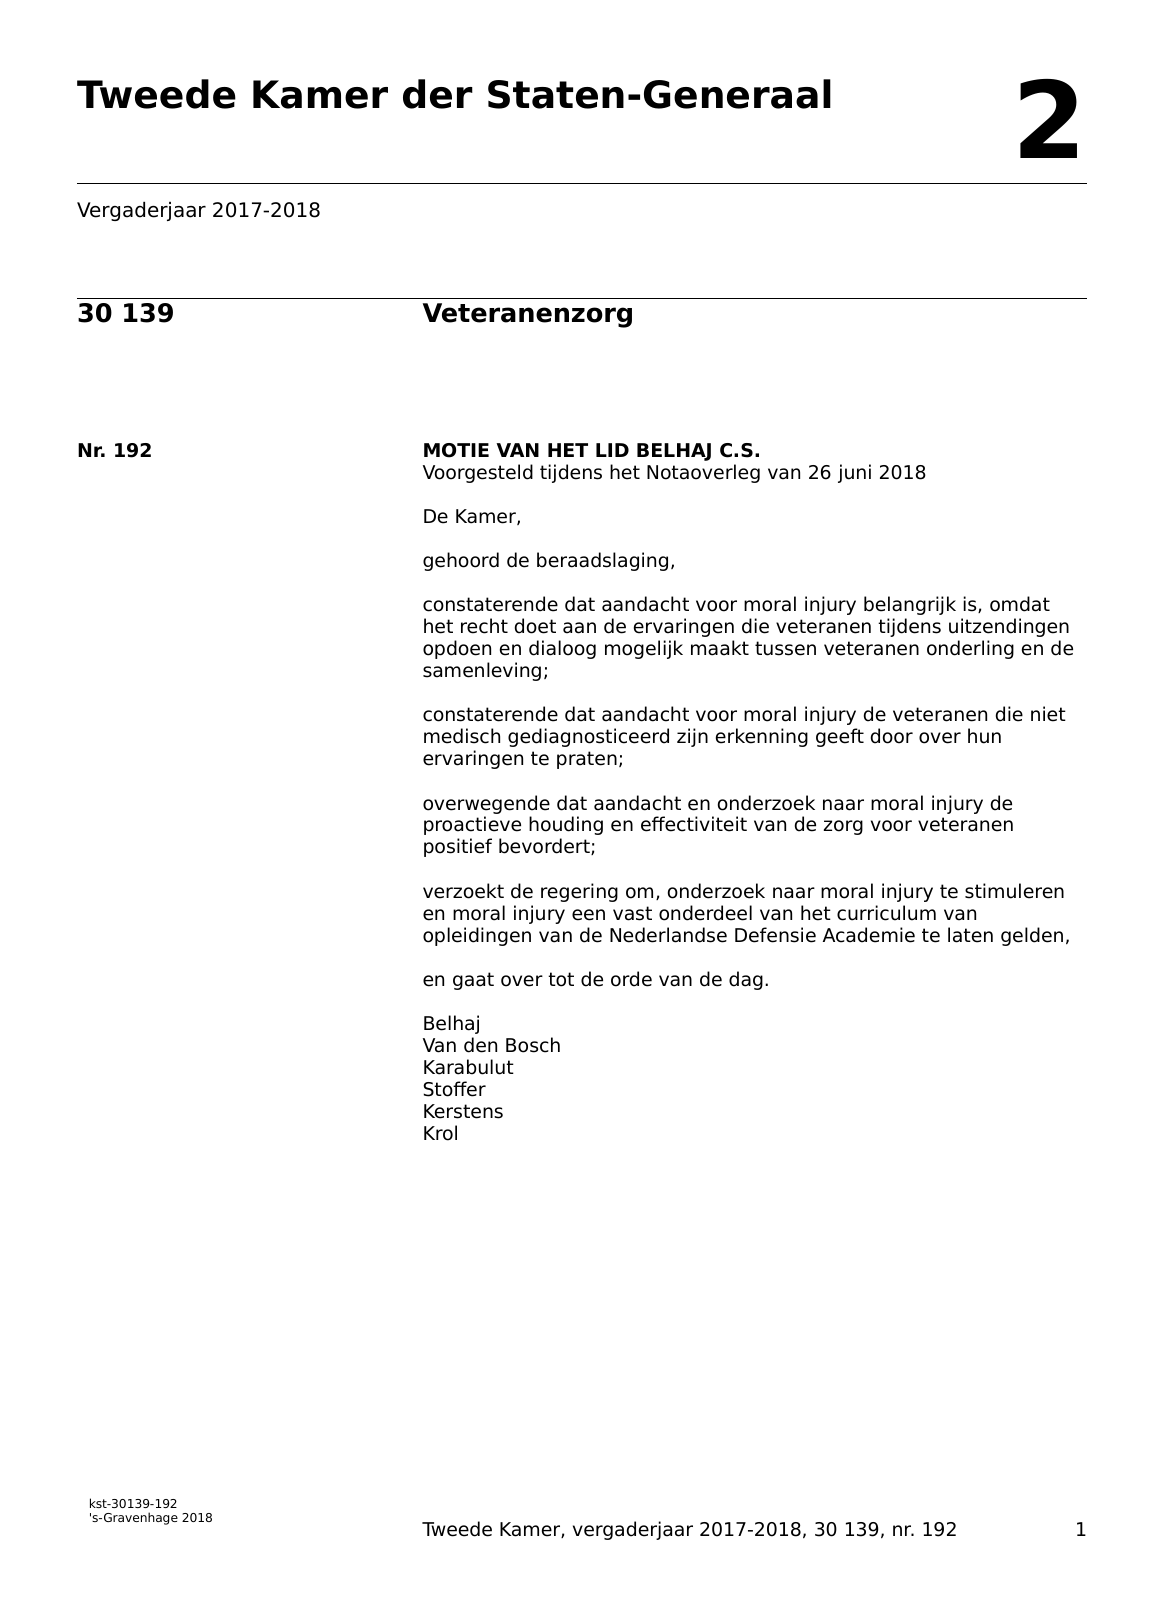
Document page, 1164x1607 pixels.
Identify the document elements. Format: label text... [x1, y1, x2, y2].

text constaterende dat aandacht voor moral injury de veteranen die niet medisch gediagnosticeerd zijn erkenning geeft door over hun ervaringen te praten; [422, 704, 1087, 770]
text 's-Gravenhage 2018 [88, 1511, 323, 1525]
text overwegende dat aandacht en onderzoek naar moral injury de proactieve houding en effectiviteit van de zorg voor veteranen positief bevordert; [422, 792, 1087, 858]
text gehoord de beraadslaging, [422, 550, 1087, 572]
text De Kamer, [422, 506, 1087, 528]
table_cell Vergaderjaar 2017-2018 [77, 184, 1087, 298]
subtitle Nr. 192 MOTIE VAN HET LID BELHAJ C.S. [77, 440, 1087, 462]
text Voorgesteld tijdens het Notaoverleg van 26 juni 2018 [422, 462, 1087, 484]
text en gaat over tot de orde van de dag. [422, 969, 1087, 991]
table_header 2 [886, 59, 1087, 183]
subtitle 30 139 Veteranenzorg [77, 299, 1087, 329]
text constaterende dat aandacht voor moral injury belangrijk is, omdat het recht doet aan de ervaringen die veteranen tijdens uitzendingen opdoen en dialoog mogelijk maakt tussen veteranen onderling en de samenleving; [422, 594, 1087, 682]
text kst-30139-192 [88, 1497, 323, 1511]
text Van den Bosch [422, 1035, 1087, 1057]
text verzoekt de regering om, onderzoek naar moral injury te stimuleren en moral injury een vast onderdeel van het curriculum van opleidingen van de Nederlandse Defensie Academie te laten gelden, [422, 881, 1087, 946]
text Belhaj [422, 1013, 1087, 1035]
text Stoffer [422, 1079, 1087, 1101]
text Krol [422, 1123, 1087, 1145]
text Karabulut [422, 1057, 1087, 1079]
text Kerstens [422, 1101, 1087, 1123]
table_header Tweede Kamer der Staten-Generaal [77, 59, 886, 183]
